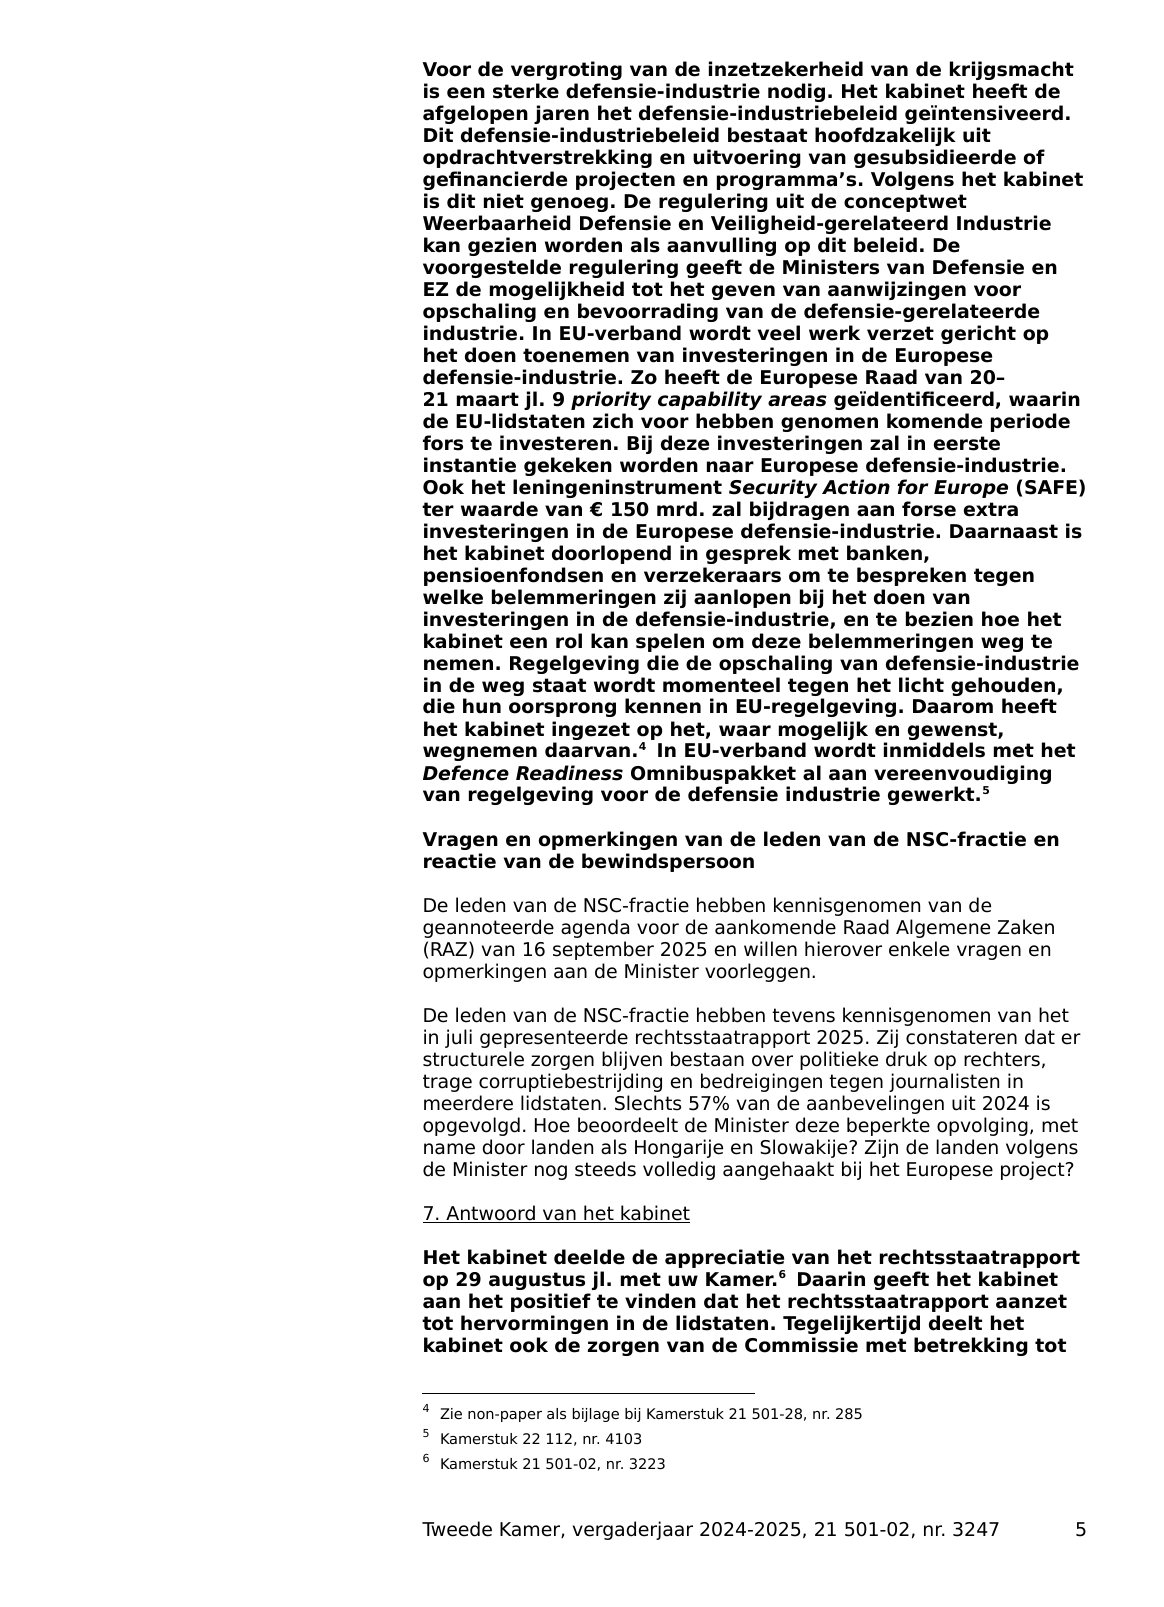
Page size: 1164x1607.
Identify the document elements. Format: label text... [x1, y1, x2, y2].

text Het kabinet deelde de appreciatie van het rechtsstaatrapport op 29 augustus jl. met uw Kamer. Daarin geeft het kabinet aan het positief te vinden dat het rechtsstaatrapport aanzet tot hervormingen in de lidstaten. Tegelijkertijd deelt het kabinet ook de zorgen van de Commissie met betrekking tot [422, 1247, 1087, 1357]
text Zie non-paper als bijlage bij Kamerstuk 21 501-28, nr. 285 [422, 1402, 1087, 1424]
text Kamerstuk 21 501-02, nr. 3223 [422, 1452, 1087, 1474]
text De leden van de NSC-fractie hebben tevens kennisgenomen van het in juli gepresenteerde rechtsstaatrapport 2025. Zij constateren dat er structurele zorgen blijven bestaan over politieke druk op rechters, trage corruptiebestrijding en bedreigingen tegen journalisten in meerdere lidstaten. Slechts 57% van de aanbevelingen uit 2024 is opgevolgd. Hoe beoordeelt de Minister deze beperkte opvolging, met name door landen als Hongarije en Slowakije? Zijn de landen volgens de Minister nog steeds volledig aangehaakt bij het Europese project? [422, 1005, 1087, 1181]
text Voor de vergroting van de inzetzekerheid van de krijgsmacht is een sterke defensie-industrie nodig. Het kabinet heeft de afgelopen jaren het defensie-industriebeleid geïntensiveerd. Dit defensie-industriebeleid bestaat hoofdzakelijk uit opdrachtverstrekking en uitvoering van gesubsidieerde of gefinancierde projecten en programma’s. Volgens het kabinet is dit niet genoeg. De regulering uit de conceptwet Weerbaarheid Defensie en Veiligheid-gerelateerd Industrie kan gezien worden als aanvulling op dit beleid. De voorgestelde regulering geeft de Ministers van Defensie en EZ de mogelijkheid tot het geven van aanwijzingen voor opschaling en bevoorrading van de defensie-gerelateerde industrie. In EU-verband wordt veel werk verzet gericht op het doen toenemen van investeringen in de Europese defensie-industrie. Zo heeft de Europese Raad van 20–21 maart jl. 9 priority capability areas geïdentificeerd, waarin de EU-lidstaten zich voor hebben genomen komende periode fors te investeren. Bij deze investeringen zal in eerste instantie gekeken worden naar Europese defensie-industrie. Ook het leningeninstrument Security Action for Europe (SAFE) ter waarde van € 150 mrd. zal bijdragen aan forse extra investeringen in de Europese defensie-industrie. Daarnaast is het kabinet doorlopend in gesprek met banken, pensioenfondsen en verzekeraars om te bespreken tegen welke belemmeringen zij aanlopen bij het doen van investeringen in de defensie-industrie, en te bezien hoe het kabinet een rol kan spelen om deze belemmeringen weg te nemen. Regelgeving die de opschaling van defensie-industrie in de weg staat wordt momenteel tegen het licht gehouden, die hun oorsprong kennen in EU-regelgeving. Daarom heeft het kabinet ingezet op het, waar mogelijk en gewenst, wegnemen daarvan. In EU-verband wordt inmiddels met het Defence Readiness Omnibuspakket al aan vereenvoudiging van regelgeving voor de defensie industrie gewerkt. [422, 59, 1087, 806]
text 7. Antwoord van het kabinet [422, 1203, 1087, 1225]
text De leden van de NSC-fractie hebben kennisgenomen van de geannoteerde agenda voor de aankomende Raad Algemene Zaken (RAZ) van 16 september 2025 en willen hierover enkele vragen en opmerkingen aan de Minister voorleggen. [422, 895, 1087, 983]
subtitle Vragen en opmerkingen van de leden van de NSC-fractie en reactie van de bewindspersoon [422, 828, 1087, 872]
text Kamerstuk 22 112, nr. 4103 [422, 1427, 1087, 1449]
